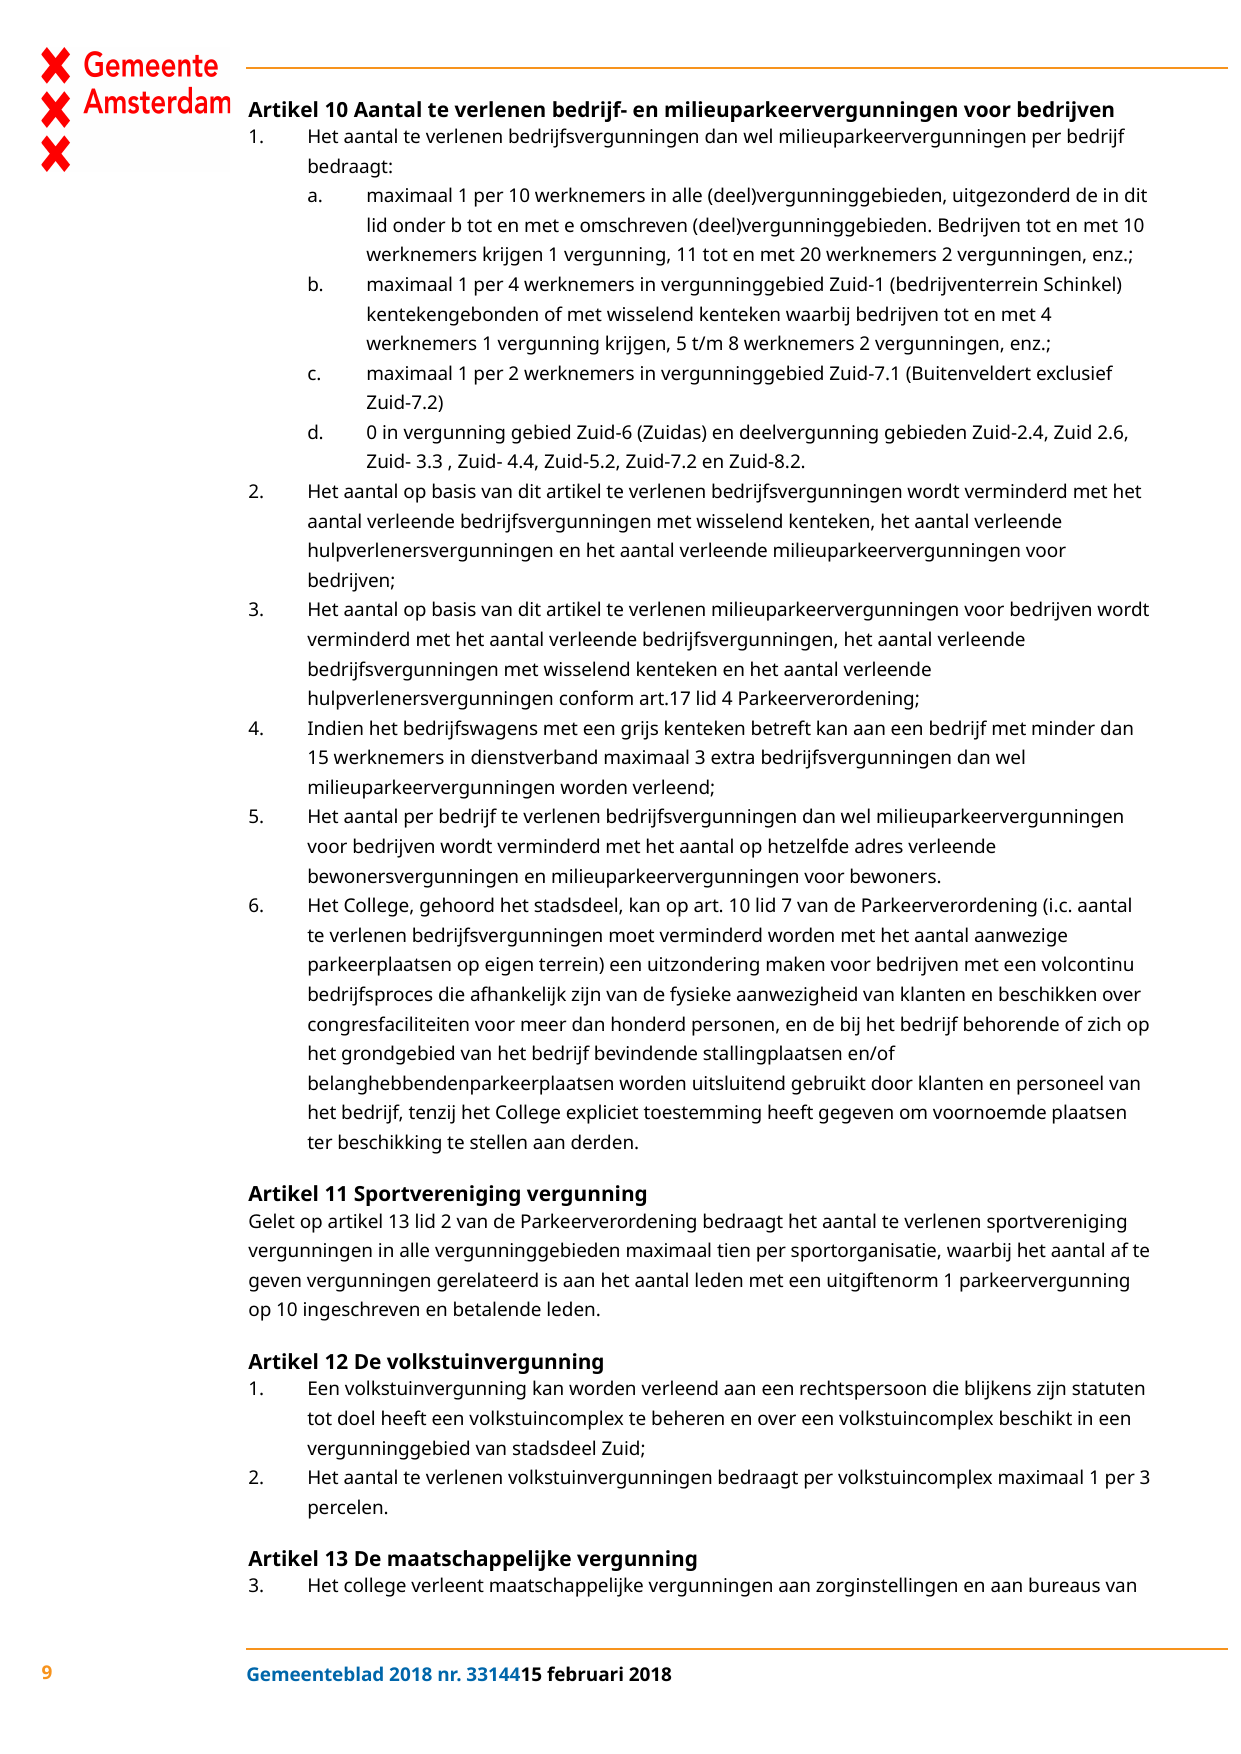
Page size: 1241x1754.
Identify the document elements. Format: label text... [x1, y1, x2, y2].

list Het aantal per bedrijf te verlenen bedrijfsvergunningen dan wel milieuparkeervergunningen voor bedrijven wordt verminderd met het aantal op hetzelfde adres verleende bewonersvergunningen en milieuparkeervergunningen voor bewoners. [248, 804, 1152, 888]
list Het College, gehoord het stadsdeel, kan op art. 10 lid 7 van de Parkeerverordening (i.c. aantal te verlenen bedrijfsvergunningen moet verminderd worden met het aantal aanwezige parkeerplaatsen op eigen terrein) een uitzondering maken voor bedrijven met een volcontinu bedrijfsproces die afhankelijk zijn van de fysieke aanwezigheid van klanten en beschikken over congresfaciliteiten voor meer dan honderd personen, en de bij het bedrijf behorende of zich op het grondgebied van het bedrijf bevindende stallingplaatsen en/of belanghebbendenparkeerplaatsen worden uitsluitend gebruikt door klanten en personeel van het bedrijf, tenzij het College expliciet toestemming heeft gegeven om voornoemde plaatsen ter beschikking te stellen aan derden. [248, 892, 1152, 1155]
list Het aantal te verlenen bedrijfsvergunningen dan wel milieuparkeervergunningen per bedrijf bedraagt: [248, 123, 1152, 178]
list Het aantal op basis van dit artikel te verlenen bedrijfsvergunningen wordt verminderd met het aantal verleende bedrijfsvergunningen met wisselend kenteken, het aantal verleende hulpverlenersvergunningen en het aantal verleende milieuparkeervergunningen voor bedrijven; [248, 478, 1152, 593]
text Gelet op artikel 13 lid 2 van de Parkeerverordening bedraagt het aantal te verlenen sportvereniging vergunningen in alle vergunninggebieden maximaal tien per sportorganisatie, waarbij het aantal af te geven vergunningen gerelateerd is aan het aantal leden met een uitgiftenorm 1 parkeervergunning op 10 ingeschreven en betalende leden. [248, 1208, 1152, 1322]
list maximaal 1 per 10 werknemers in alle (deel)vergunninggebieden, uitgezonderd de in dit lid onder b tot en met e omschreven (deel)vergunninggebieden. Bedrijven tot en met 10 werknemers krijgen 1 vergunning, 11 tot en met 20 werknemers 2 vergunningen, enz.; [307, 182, 1152, 267]
list Het college verleent maatschappelijke vergunningen aan zorginstellingen en aan bureaus van [248, 1573, 1152, 1598]
list maximaal 1 per 4 werknemers in vergunninggebied Zuid-1 (bedrijventerrein Schinkel) kentekengebonden of met wisselend kenteken waarbij bedrijven tot en met 4 werknemers 1 vergunning krijgen, 5 t/m 8 werknemers 2 vergunningen, enz.; [307, 271, 1152, 356]
list Het aantal op basis van dit artikel te verlenen milieuparkeervergunningen voor bedrijven wordt verminderd met het aantal verleende bedrijfsvergunningen, het aantal verleende bedrijfsvergunningen met wisselend kenteken en het aantal verleende hulpverlenersvergunningen conform art.17 lid 4 Parkeerverordening; [248, 597, 1152, 711]
picture [41, 47, 231, 172]
list Indien het bedrijfswagens met een grijs kenteken betreft kan aan een bedrijf met minder dan 15 werknemers in dienstverband maximaal 3 extra bedrijfsvergunningen dan wel milieuparkeervergunningen worden verleend; [248, 715, 1152, 800]
list 0 in vergunning gebied Zuid-6 (Zuidas) en deelvergunning gebieden Zuid-2.4, Zuid 2.6, Zuid- 3.3 , Zuid- 4.4, Zuid-5.2, Zuid-7.2 en Zuid-8.2. [307, 419, 1152, 474]
text Artikel 12 De volkstuinvergunning [248, 1347, 1152, 1376]
text Artikel 13 De maatschappelijke vergunning [248, 1544, 1152, 1573]
list maximaal 1 per 2 werknemers in vergunninggebied Zuid-7.1 (Buitenveldert exclusief Zuid-7.2) [307, 360, 1152, 415]
list Een volkstuinvergunning kan worden verleend aan een rechtspersoon die blijkens zijn statuten tot doel heeft een volkstuincomplex te beheren en over een volkstuincomplex beschikt in een vergunninggebied van stadsdeel Zuid; [248, 1376, 1152, 1460]
text Artikel 10 Aantal te verlenen bedrijf- en milieuparkeervergunningen voor bedrijven [248, 95, 1152, 123]
text Artikel 11 Sportvereniging vergunning [248, 1179, 1152, 1208]
list Het aantal te verlenen volkstuinvergunningen bedraagt per volkstuincomplex maximaal 1 per 3 percelen. [248, 1464, 1152, 1519]
